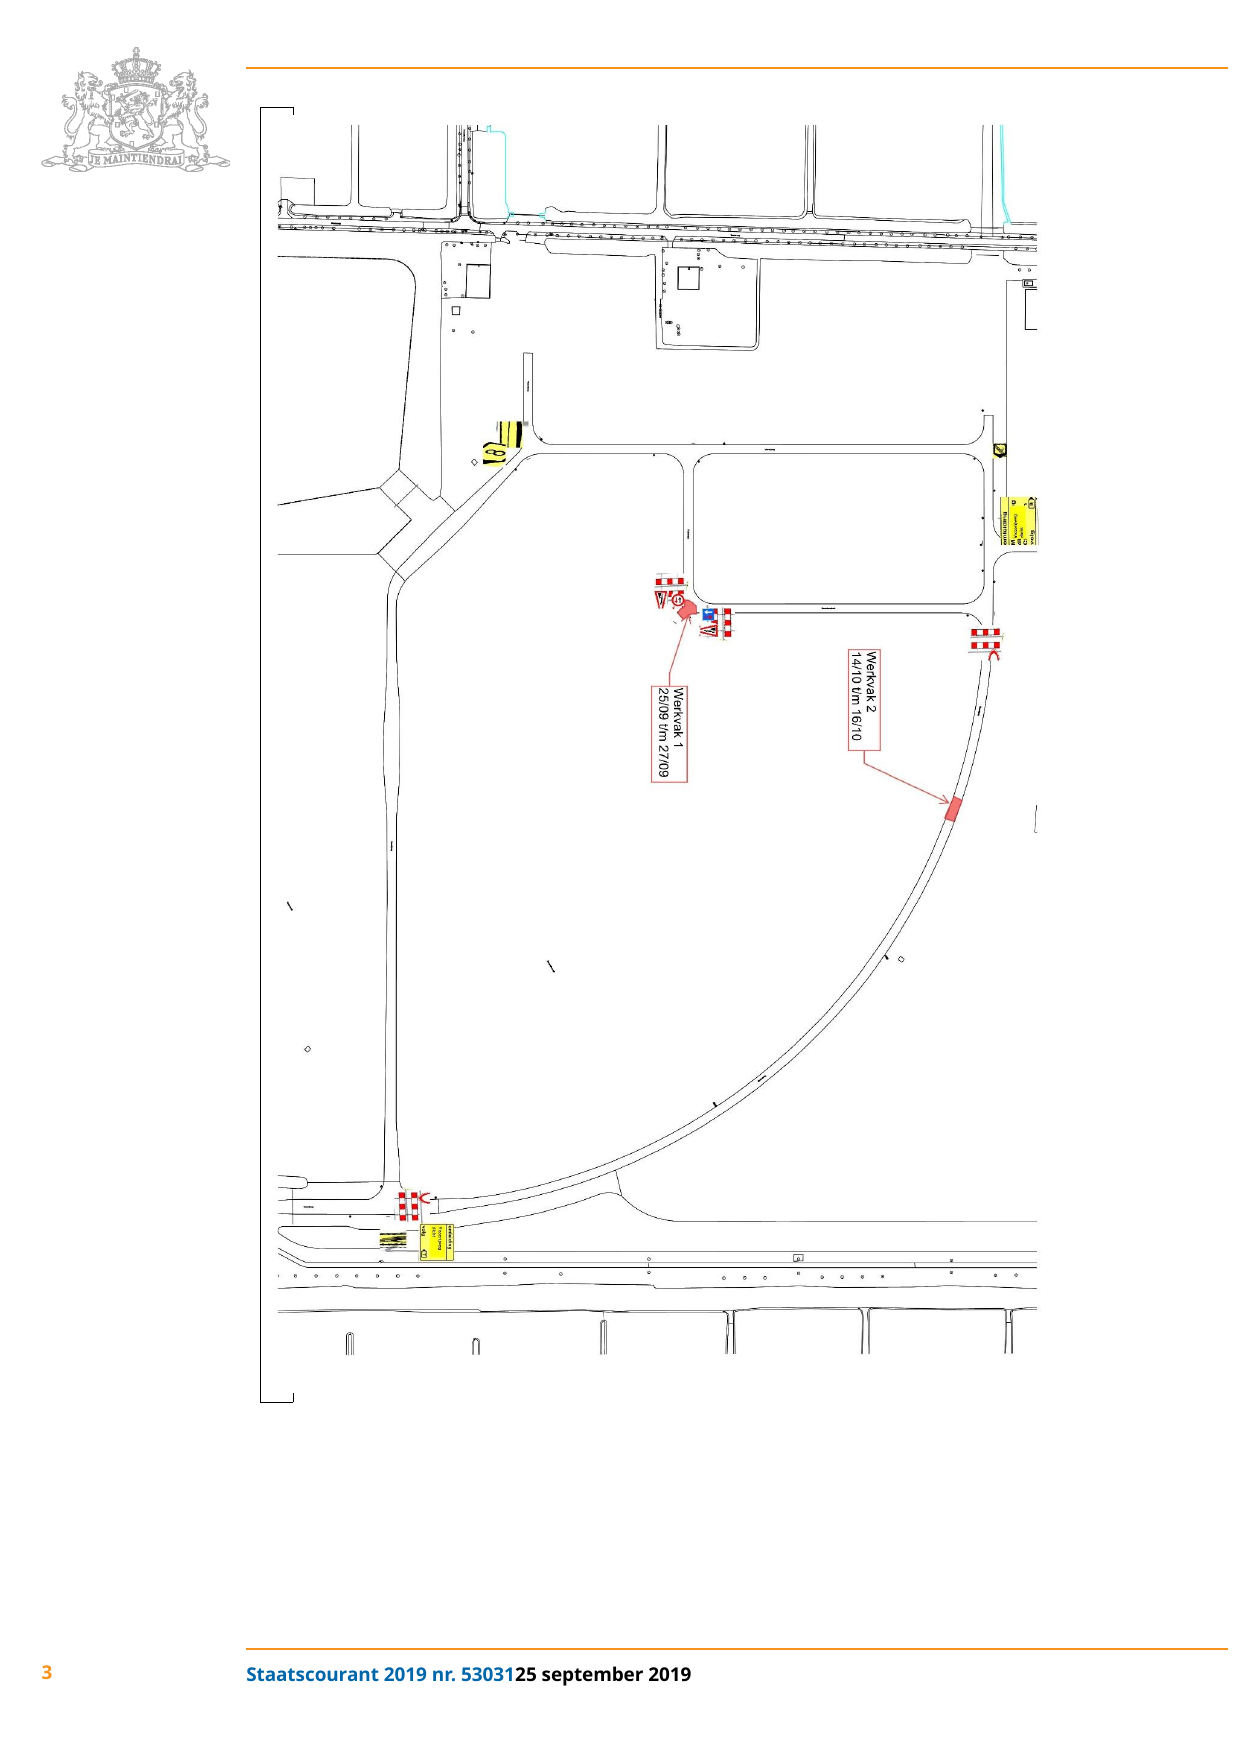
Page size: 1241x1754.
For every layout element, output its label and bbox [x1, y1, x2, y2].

picture [41, 47, 231, 172]
picture [268, 115, 1173, 1393]
